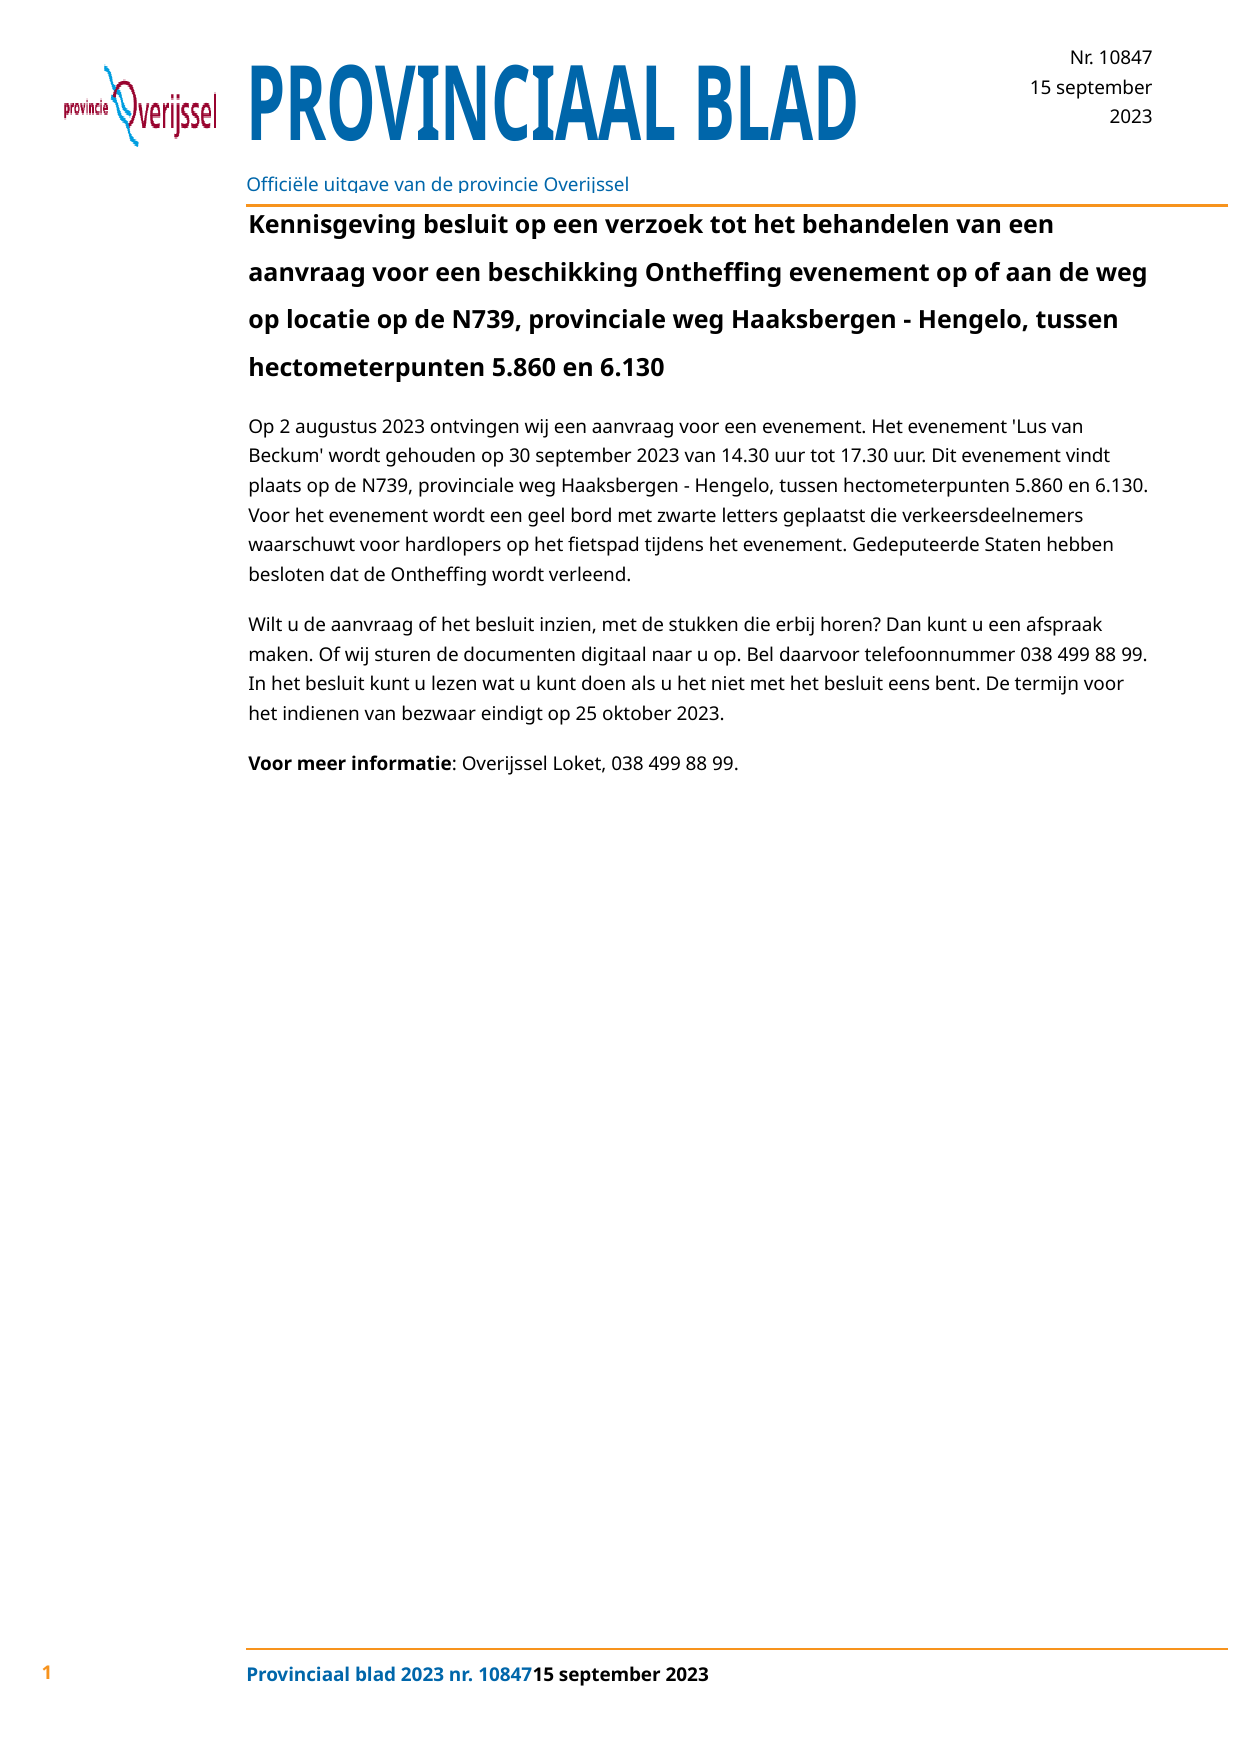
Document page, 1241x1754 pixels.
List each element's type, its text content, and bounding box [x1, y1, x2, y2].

picture [41, 47, 231, 172]
text Op 2 augustus 2023 ontvingen wij een aanvraag voor een evenement. Het evenement 'Lus van Beckum' wordt gehouden op 30 september 2023 van 14.30 uur tot 17.30 uur. Dit evenement vindt plaats op de N739, provinciale weg Haaksbergen - Hengelo, tussen hectometerpunten 5.860 en 6.130. Voor het evenement wordt een geel bord met zwarte letters geplaatst die verkeersdeelnemers waarschuwt voor hardlopers op het fietspad tijdens het evenement. Gedeputeerde Staten hebben besloten dat de Ontheffing wordt verleend. [248, 413, 1152, 587]
text Wilt u de aanvraag of het besluit inzien, met de stukken die erbij horen? Dan kunt u een afspraak maken. Of wij sturen de documenten digitaal naar u op. Bel daarvoor telefoonnummer 038 499 88 99. In het besluit kunt u lezen wat u kunt doen als u het niet met het besluit eens bent. De termijn voor het indienen van bezwaar eindigt op 25 oktober 2023. [248, 611, 1152, 726]
text Voor meer informatie: Overijssel Loket, 038 499 88 99. [248, 751, 1152, 776]
text Kennisgeving besluit op een verzoek tot het behandelen van een aanvraag voor een beschikking Ontheffing evenement op of aan de weg op locatie op de N739, provinciale weg Haaksbergen - Hengelo, tussen hectometerpunten 5.860 en 6.130 [248, 207, 1152, 384]
